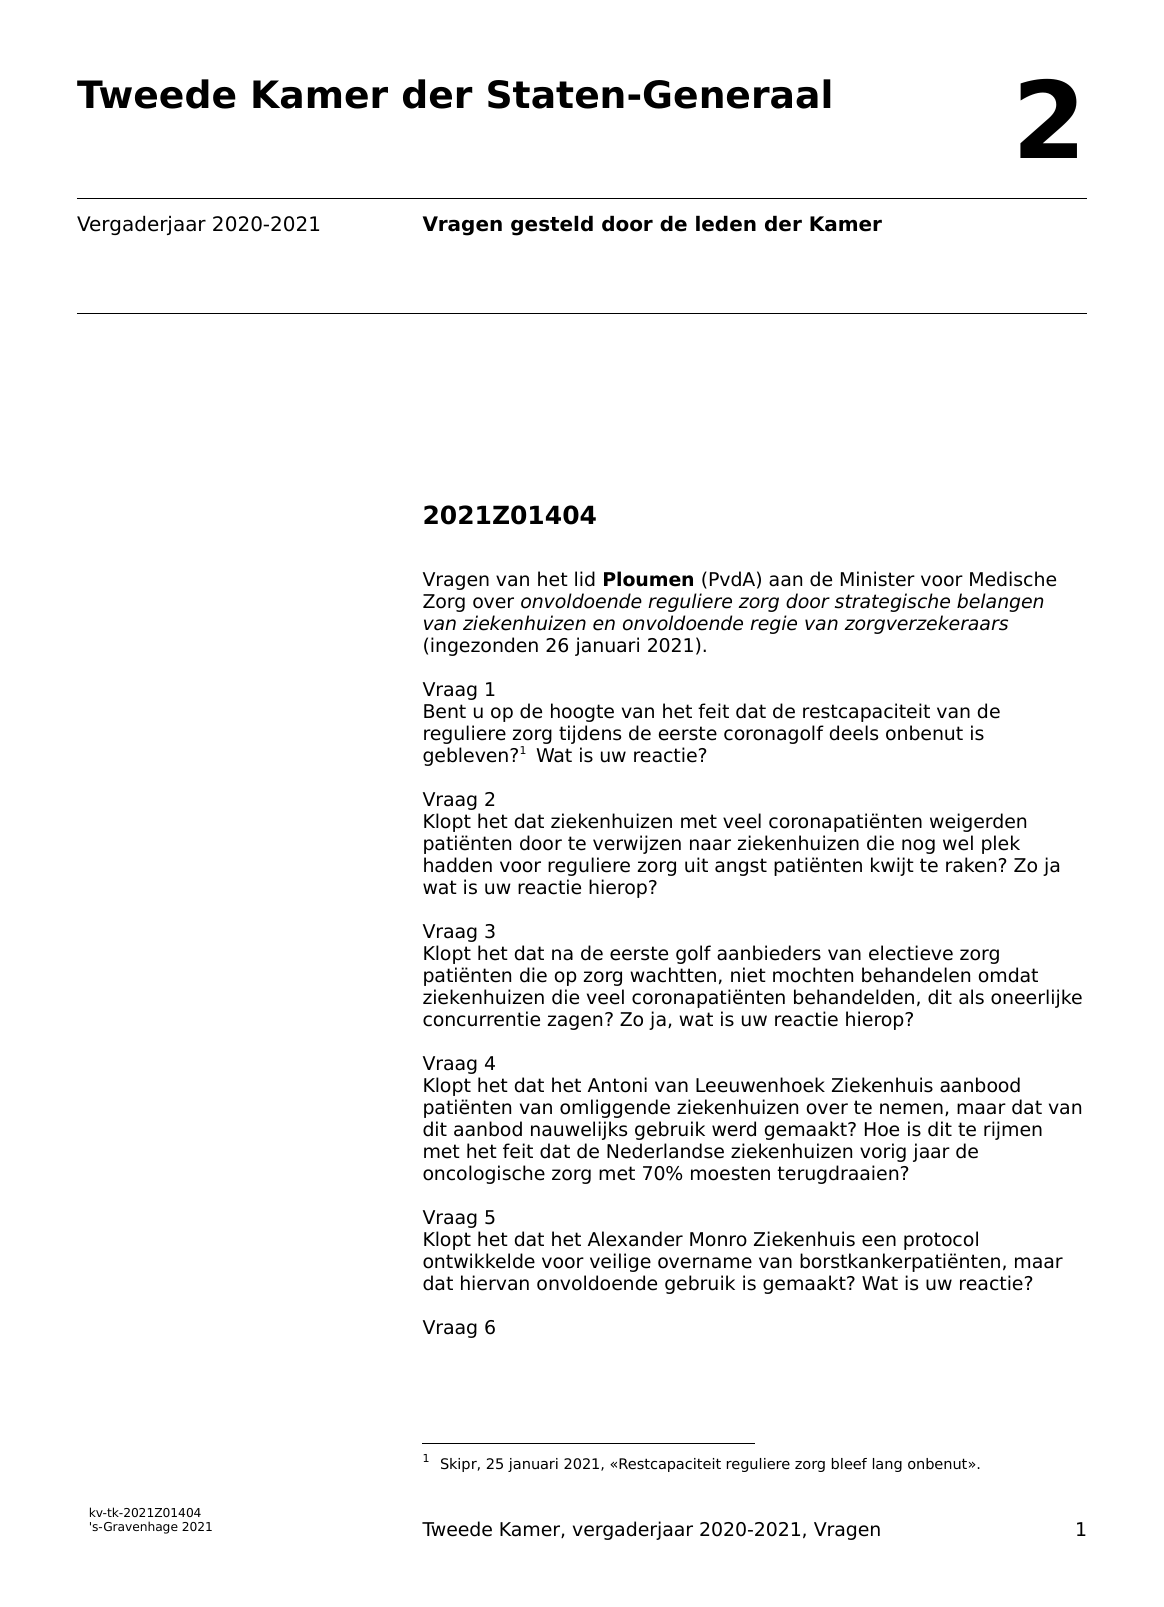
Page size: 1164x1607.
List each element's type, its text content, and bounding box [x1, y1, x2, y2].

text 's-Gravenhage 2021 [88, 1520, 323, 1534]
text Vraag 1 [422, 679, 1087, 701]
text Klopt het dat na de eerste golf aanbieders van electieve zorg patiënten die op zorg wachtten, niet mochten behandelen omdat ziekenhuizen die veel coronapatiënten behandelden, dit als oneerlijke concurrentie zagen? Zo ja, wat is uw reactie hierop? [422, 943, 1087, 1031]
text Vraag 6 [422, 1317, 1087, 1339]
text Vraag 2 [422, 789, 1087, 811]
table_header 2 [886, 59, 1087, 198]
table_cell Vergaderjaar 2020-2021 [77, 199, 422, 313]
text Klopt het dat ziekenhuizen met veel coronapatiënten weigerden patiënten door te verwijzen naar ziekenhuizen die nog wel plek hadden voor reguliere zorg uit angst patiënten kwijt te raken? Zo ja wat is uw reactie hierop? [422, 811, 1087, 899]
text Klopt het dat het Alexander Monro Ziekenhuis een protocol ontwikkelde voor veilige overname van borstkankerpatiënten, maar dat hiervan onvoldoende gebruik is gemaakt? Wat is uw reactie? [422, 1229, 1087, 1295]
table_header Tweede Kamer der Staten-Generaal [77, 59, 886, 198]
text Vraag 4 [422, 1053, 1087, 1075]
text 2021Z01404 [422, 501, 1087, 531]
text Klopt het dat het Antoni van Leeuwenhoek Ziekenhuis aanbood patiënten van omliggende ziekenhuizen over te nemen, maar dat van dit aanbod nauwelijks gebruik werd gemaakt? Hoe is dit te rijmen met het feit dat de Nederlandse ziekenhuizen vorig jaar de oncologische zorg met 70% moesten terugdraaien? [422, 1075, 1087, 1185]
text Vragen van het lid Ploumen (PvdA) aan de Minister voor Medische Zorg over onvoldoende reguliere zorg door strategische belangen van ziekenhuizen en onvoldoende regie van zorgverzekeraars (ingezonden 26 januari 2021). [422, 569, 1087, 657]
text Vraag 5 [422, 1207, 1087, 1229]
text Bent u op de hoogte van het feit dat de restcapaciteit van de reguliere zorg tijdens de eerste coronagolf deels onbenut is gebleven? Wat is uw reactie? [422, 701, 1087, 767]
text Skipr, 25 januari 2021, «Restcapaciteit reguliere zorg bleef lang onbenut». [422, 1452, 1087, 1474]
text Vraag 3 [422, 921, 1087, 943]
table_cell Vragen gesteld door de leden der Kamer [422, 199, 1087, 313]
text kv-tk-2021Z01404 [88, 1506, 323, 1520]
